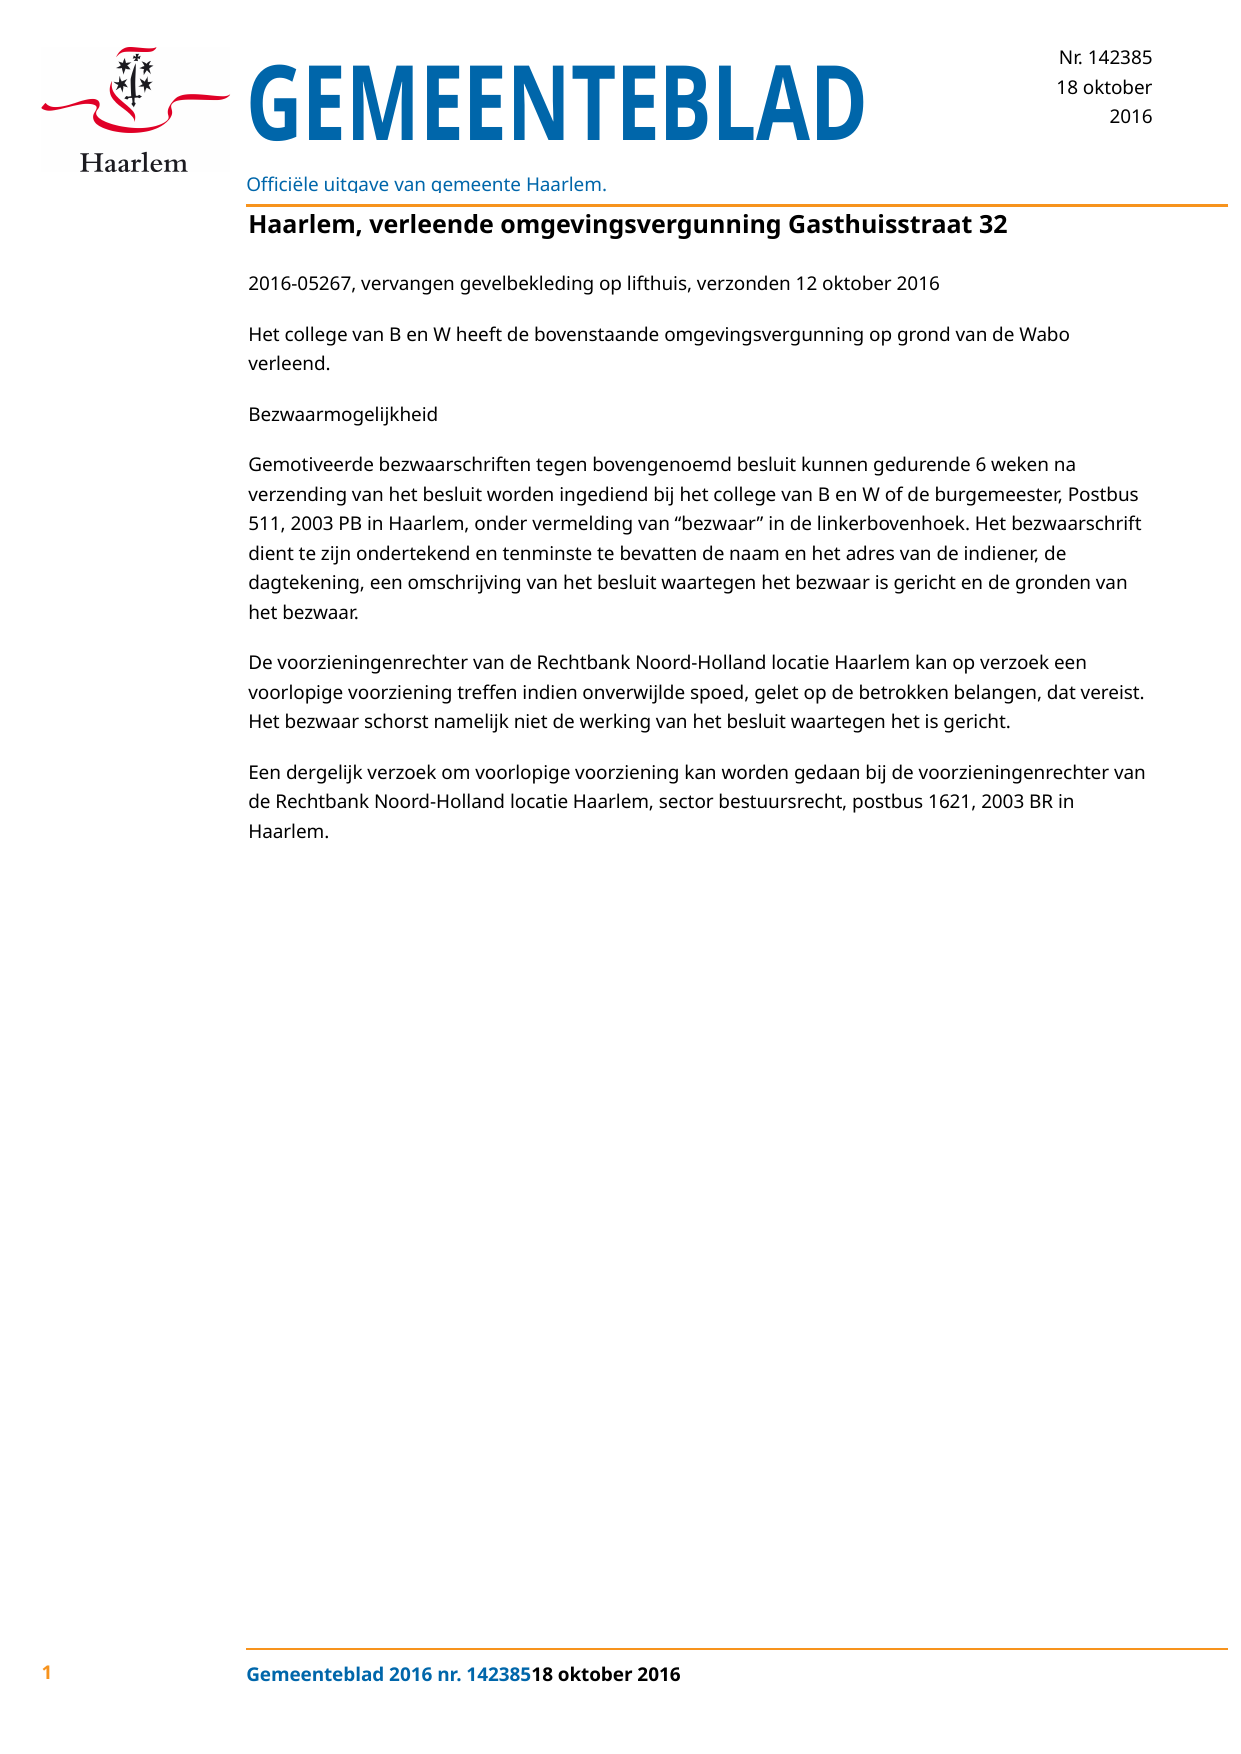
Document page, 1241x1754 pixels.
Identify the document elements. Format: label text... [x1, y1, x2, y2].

text Bezwaarmogelijkheid [248, 401, 1152, 426]
text Haarlem, verleende omgevingsvergunning Gasthuisstraat 32 [248, 207, 1152, 241]
text De voorzieningenrechter van de Rechtbank Noord-Holland locatie Haarlem kan op verzoek een voorlopige voorziening treffen indien onverwijlde spoed, gelet op de betrokken belangen, dat vereist. Het bezwaar schorst namelijk niet de werking van het besluit waartegen het is gericht. [248, 649, 1152, 734]
text Gemotiveerde bezwaarschriften tegen bovengenoemd besluit kunnen gedurende 6 weken na verzending van het besluit worden ingediend bij het college van B en W of de burgemeester, Postbus 511, 2003 PB in Haarlem, onder vermelding van “bezwaar” in de linkerbovenhoek. Het bezwaarschrift dient te zijn ondertekend en tenminste te bevatten de naam en het adres van de indiener, de dagtekening, een omschrijving van het besluit waartegen het bezwaar is gericht en de gronden van het bezwaar. [248, 451, 1152, 625]
text 2016-05267, vervangen gevelbekleding op lifthuis, verzonden 12 oktober 2016 [248, 270, 1152, 296]
text Een dergelijk verzoek om voorlopige voorziening kan worden gedaan bij de voorzieningenrechter van de Rechtbank Noord-Holland locatie Haarlem, sector bestuursrecht, postbus 1621, 2003 BR in Haarlem. [248, 759, 1152, 844]
text Het college van B en W heeft de bovenstaande omgevingsvergunning op grond van de Wabo verleend. [248, 321, 1152, 376]
picture [41, 47, 231, 172]
